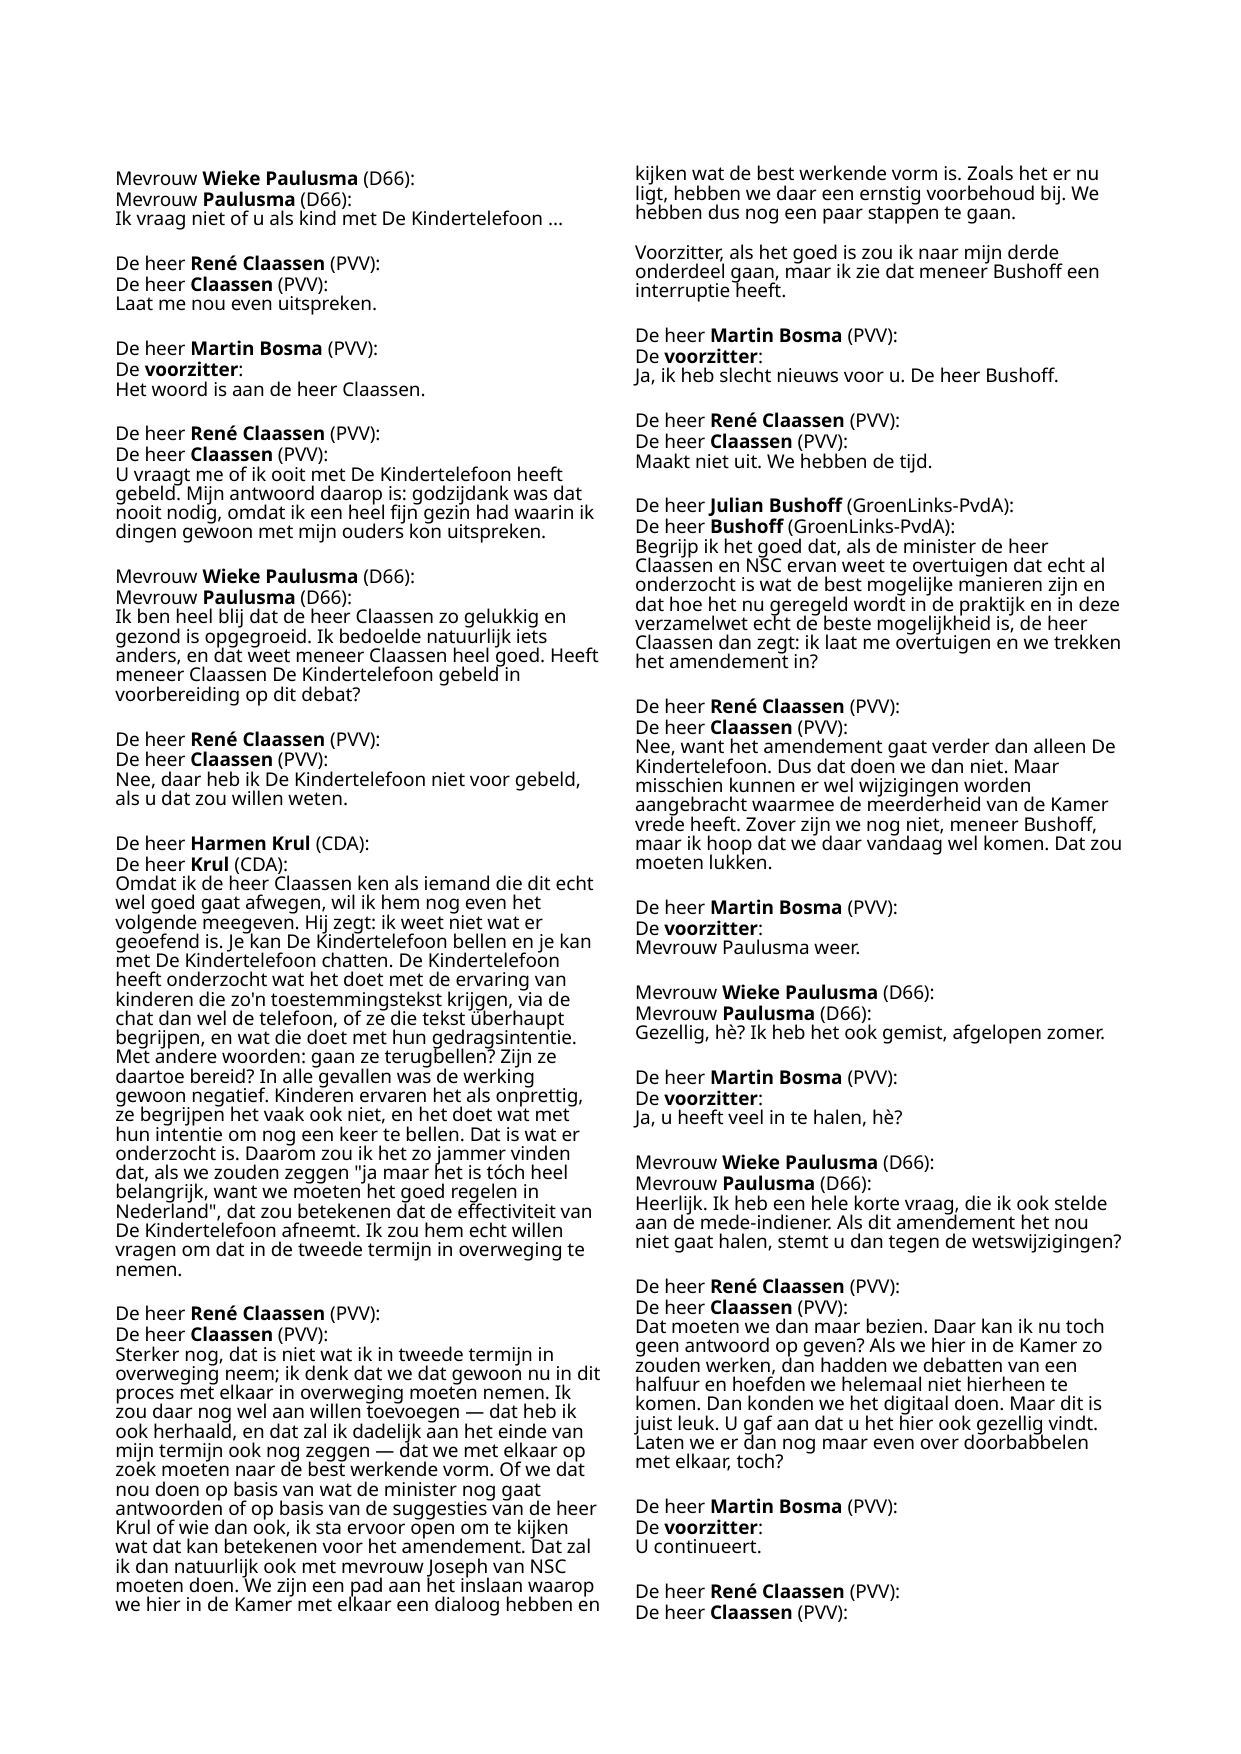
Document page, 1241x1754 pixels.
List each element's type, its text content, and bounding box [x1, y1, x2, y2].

text Heerlijk. Ik heb een hele korte vraag, die ik ook stelde aan de mede-indiener. Als dit amendement het nou niet gaat halen, stemt u dan tegen de wetswijzigingen? [635, 1194, 1125, 1252]
text De heer Claassen (PVV): [115, 1326, 605, 1346]
text De heer René Claassen (PVV): [115, 726, 605, 751]
text De heer Julian Bushoff (GroenLinks-PvdA): [635, 493, 1125, 518]
text De voorzitter: [635, 920, 1125, 939]
text De heer Claassen (PVV): [115, 276, 605, 295]
text Voorzitter, als het goed is zou ik naar mijn derde onderdeel gaan, maar ik zie dat meneer Bushoff een interruptie heeft. [635, 244, 1125, 302]
text Mevrouw Wieke Paulusma (D66): [635, 1149, 1125, 1175]
text De heer René Claassen (PVV): [635, 1578, 1125, 1604]
text Nee, want het amendement gaat verder dan alleen De Kindertelefoon. Dus dat doen we dan niet. Maar misschien kunnen er wel wijzigingen worden aangebracht waarmee de meerderheid van de Kamer vrede heeft. Zover zijn we nog niet, meneer Bushoff, maar ik hoop dat we daar vandaag wel komen. Dat zou moeten lukken. [635, 738, 1125, 873]
text Mevrouw Paulusma (D66): [635, 1175, 1125, 1194]
text Nee, daar heb ik De Kindertelefoon niet voor gebeld, als u dat zou willen weten. [115, 771, 605, 809]
text Ik ben heel blij dat de heer Claassen zo gelukkig en gezond is opgegroeid. Ik bedoelde natuurlijk iets anders, en dat weet meneer Claassen heel goed. Heeft meneer Claassen De Kindertelefoon gebeld in voorbereiding op dit debat? [115, 608, 605, 705]
text De heer Martin Bosma (PVV): [635, 322, 1125, 348]
text Mevrouw Wieke Paulusma (D66): [115, 563, 605, 589]
text kijken wat de best werkende vorm is. Zoals het er nu ligt, hebben we daar een ernstig voorbehoud bij. We hebben dus nog een paar stappen te gaan. [635, 165, 1125, 223]
text Gezellig, hè? Ik heb het ook gemist, afgelopen zomer. [635, 1024, 1125, 1043]
text De voorzitter: [635, 348, 1125, 367]
text Mevrouw Wieke Paulusma (D66): [115, 165, 605, 191]
text De heer Harmen Krul (CDA): [115, 830, 605, 856]
text De heer Claassen (PVV): [635, 1604, 1125, 1623]
text Laat me nou even uitspreken. [115, 295, 605, 315]
text Ja, ik heb slecht nieuws voor u. De heer Bushoff. [635, 367, 1125, 387]
text Sterker nog, dat is niet wat ik in tweede termijn in overweging neem; ik denk dat we dat gewoon nu in dit proces met elkaar in overweging moeten nemen. Ik zou daar nog wel aan willen toevoegen — dat heb ik ook herhaald, en dat zal ik dadelijk aan het einde van mijn termijn ook nog zeggen — dat we met elkaar op zoek moeten naar de best werkende vorm. Of we dat nou doen op basis van wat de minister nog gaat antwoorden of op basis van de suggesties van de heer Krul of wie dan ook, ik sta ervoor open om te kijken wat dat kan betekenen voor het amendement. Dat zal ik dan natuurlijk ook met mevrouw Joseph van NSC moeten doen. We zijn een pad aan het inslaan waarop we hier in de Kamer met elkaar een dialoog hebben en [115, 1346, 605, 1615]
text De heer Claassen (PVV): [635, 1299, 1125, 1318]
text Mevrouw Paulusma (D66): [115, 191, 605, 210]
text Mevrouw Wieke Paulusma (D66): [635, 979, 1125, 1005]
text De heer Martin Bosma (PVV): [635, 1493, 1125, 1519]
text De heer René Claassen (PVV): [635, 693, 1125, 719]
text Ja, u heeft veel in te halen, hè? [635, 1109, 1125, 1129]
text De heer René Claassen (PVV): [635, 1273, 1125, 1299]
text De heer René Claassen (PVV): [115, 421, 605, 446]
text De heer Claassen (PVV): [115, 751, 605, 771]
text De heer Martin Bosma (PVV): [635, 1064, 1125, 1090]
text De voorzitter: [115, 361, 605, 381]
text De voorzitter: [635, 1519, 1125, 1538]
text De heer Krul (CDA): [115, 856, 605, 875]
text Maakt niet uit. We hebben de tijd. [635, 453, 1125, 472]
text Mevrouw Paulusma (D66): [635, 1005, 1125, 1024]
text De heer René Claassen (PVV): [115, 1301, 605, 1326]
text Ik vraag niet of u als kind met De Kindertelefoon ... [115, 210, 605, 229]
text De heer René Claassen (PVV): [115, 250, 605, 276]
text De heer René Claassen (PVV): [635, 408, 1125, 433]
text De heer Martin Bosma (PVV): [635, 894, 1125, 920]
text Mevrouw Paulusma (D66): [115, 589, 605, 608]
text Begrijp ik het goed dat, als de minister de heer Claassen en NSC ervan weet te overtuigen dat echt al onderzocht is wat de best mogelijke manieren zijn en dat hoe het nu geregeld wordt in de praktijk en in deze verzamelwet echt de beste mogelijkheid is, de heer Claassen dan zegt: ik laat me overtuigen en we trekken het amendement in? [635, 538, 1125, 673]
text De heer Bushoff (GroenLinks-PvdA): [635, 518, 1125, 538]
text U continueert. [635, 1538, 1125, 1557]
text De heer Claassen (PVV): [635, 433, 1125, 453]
text Dat moeten we dan maar bezien. Daar kan ik nu toch geen antwoord op geven? Als we hier in de Kamer zo zouden werken, dan hadden we debatten van een halfuur en hoefden we helemaal niet hierheen te komen. Dan konden we het digitaal doen. Maar dit is juist leuk. U gaf aan dat u het hier ook gezellig vindt. Laten we er dan nog maar even over doorbabbelen met elkaar, toch? [635, 1318, 1125, 1472]
text De heer Claassen (PVV): [635, 719, 1125, 738]
text De voorzitter: [635, 1090, 1125, 1109]
text Het woord is aan de heer Claassen. [115, 381, 605, 400]
text U vraagt me of ik ooit met De Kindertelefoon heeft gebeld. Mijn antwoord daarop is: godzijdank was dat nooit nodig, omdat ik een heel fijn gezin had waarin ik dingen gewoon met mijn ouders kon uitspreken. [115, 466, 605, 543]
text De heer Martin Bosma (PVV): [115, 336, 605, 361]
text Omdat ik de heer Claassen ken als iemand die dit echt wel goed gaat afwegen, wil ik hem nog even het volgende meegeven. Hij zegt: ik weet niet wat er geoefend is. Je kan De Kindertelefoon bellen en je kan met De Kindertelefoon chatten. De Kindertelefoon heeft onderzocht wat het doet met de ervaring van kinderen die zo'n toestemmingstekst krijgen, via de chat dan wel de telefoon, of ze die tekst überhaupt begrijpen, en wat die doet met hun gedragsintentie. Met andere woorden: gaan ze terugbellen? Zijn ze daartoe bereid? In alle gevallen was de werking gewoon negatief. Kinderen ervaren het als onprettig, ze begrijpen het vaak ook niet, en het doet wat met hun intentie om nog een keer te bellen. Dat is wat er onderzocht is. Daarom zou ik het zo jammer vinden dat, als we zouden zeggen "ja maar het is tóch heel belangrijk, want we moeten het goed regelen in Nederland", dat zou betekenen dat de effectiviteit van De Kindertelefoon afneemt. Ik zou hem echt willen vragen om dat in de tweede termijn in overweging te nemen. [115, 875, 605, 1280]
text De heer Claassen (PVV): [115, 446, 605, 466]
text Mevrouw Paulusma weer. [635, 939, 1125, 958]
